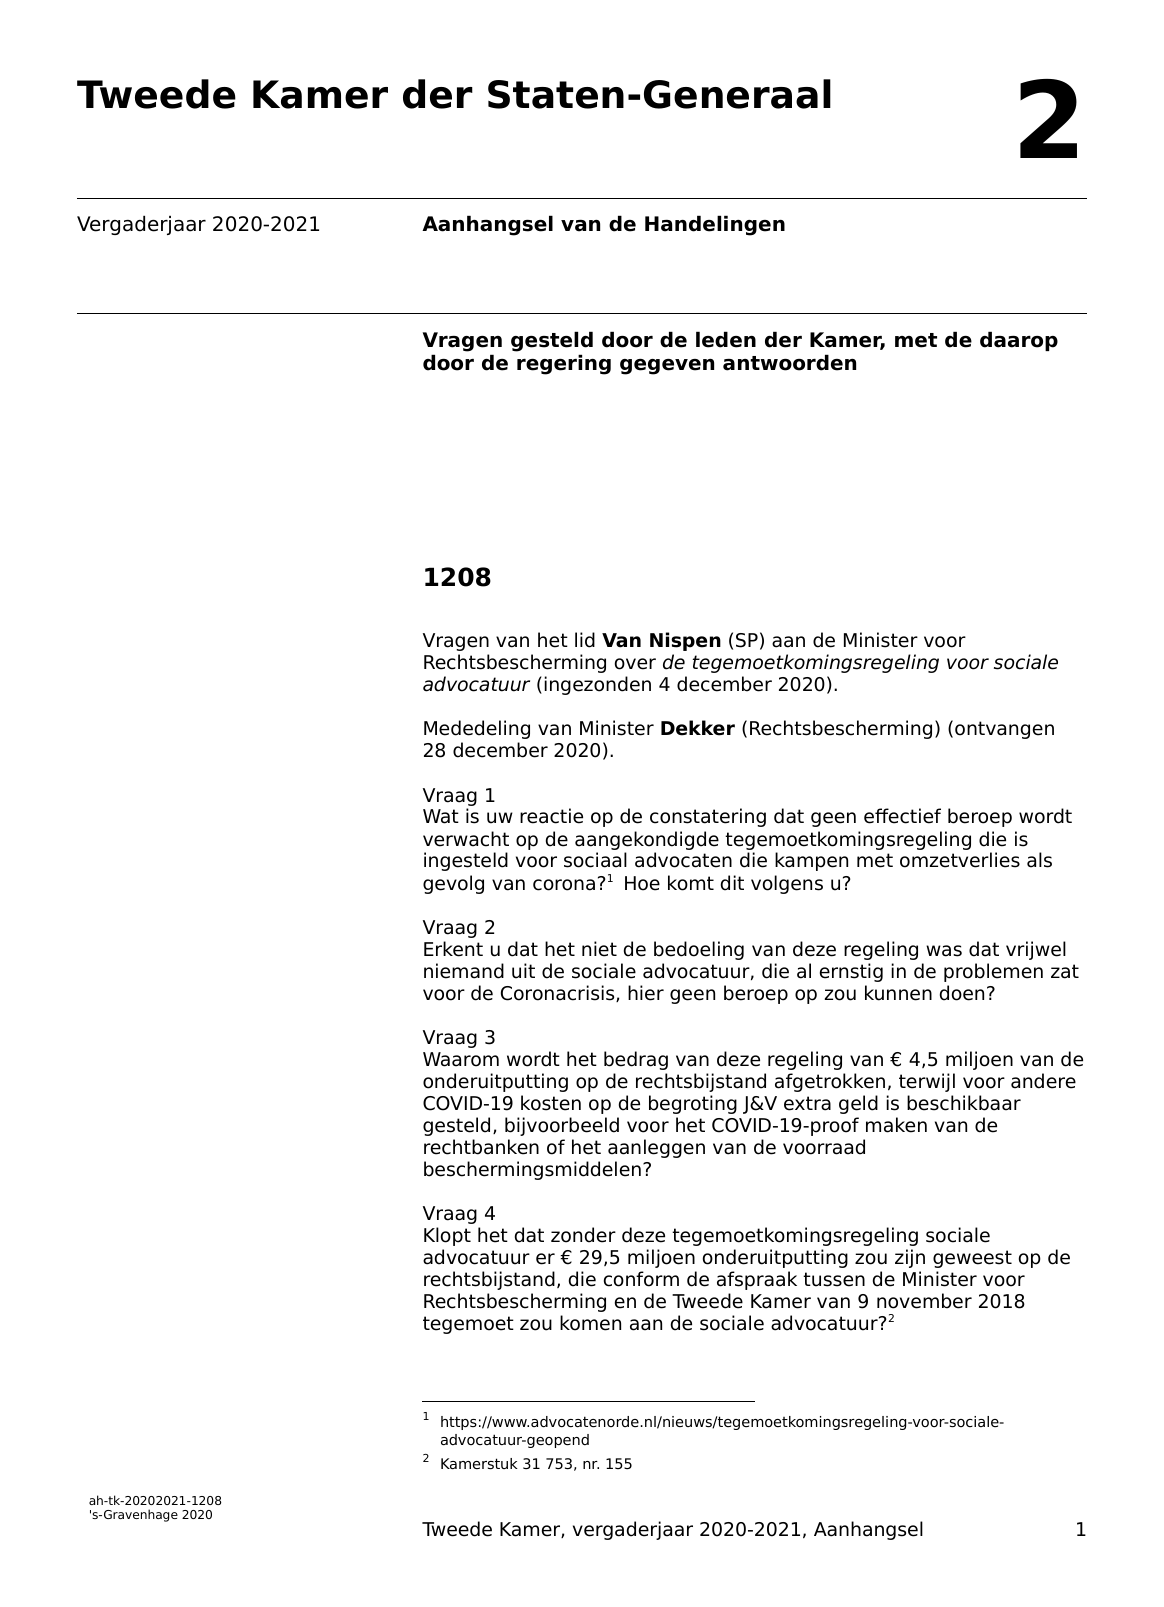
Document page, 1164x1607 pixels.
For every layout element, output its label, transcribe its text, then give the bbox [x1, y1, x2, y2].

table_cell Aanhangsel van de Handelingen [422, 199, 1087, 313]
text Waarom wordt het bedrag van deze regeling van € 4,5 miljoen van de onderuitputting op de rechtsbijstand afgetrokken, terwijl voor andere COVID-19 kosten op de begroting J&V extra geld is beschikbaar gesteld, bijvoorbeeld voor het COVID-19-proof maken van de rechtbanken of het aanleggen van de voorraad beschermingsmiddelen? [422, 1049, 1087, 1181]
table_header 2 [886, 59, 1087, 198]
text Vraag 3 [422, 1027, 1087, 1049]
text 1208 [422, 563, 1087, 592]
text Vraag 4 [422, 1203, 1087, 1225]
text Mededeling van Minister Dekker (Rechtsbescherming) (ontvangen 28 december 2020). [422, 718, 1087, 762]
text Kamerstuk 31 753, nr. 155 [422, 1452, 1087, 1474]
text Klopt het dat zonder deze tegemoetkomingsregeling sociale advocatuur er € 29,5 miljoen onderuitputting zou zijn geweest op de rechtsbijstand, die conform de afspraak tussen de Minister voor Rechtsbescherming en de Tweede Kamer van 9 november 2018 tegemoet zou komen aan de sociale advocatuur? [422, 1225, 1087, 1334]
table_header Tweede Kamer der Staten-Generaal [77, 59, 886, 198]
text https://www.advocatenorde.nl/nieuws/tegemoetkomingsregeling-voor-sociale-advocatuur-geopend [422, 1410, 1087, 1449]
table_cell Vergaderjaar 2020-2021 [77, 199, 422, 313]
text Vraag 1 [422, 784, 1087, 806]
table_cell [77, 314, 422, 375]
text Vragen van het lid Van Nispen (SP) aan de Minister voor Rechtsbescherming over de tegemoetkomingsregeling voor sociale advocatuur (ingezonden 4 december 2020). [422, 630, 1087, 696]
text ah-tk-20202021-1208 [88, 1494, 323, 1508]
table_cell Vragen gesteld door de leden der Kamer, met de daarop door de regering gegeven antwoorden [422, 314, 1087, 375]
text Wat is uw reactie op de constatering dat geen effectief beroep wordt verwacht op de aangekondigde tegemoetkomingsregeling die is ingesteld voor sociaal advocaten die kampen met omzetverlies als gevolg van corona? Hoe komt dit volgens u? [422, 806, 1087, 894]
text Erkent u dat het niet de bedoeling van deze regeling was dat vrijwel niemand uit de sociale advocatuur, die al ernstig in de problemen zat voor de Coronacrisis, hier geen beroep op zou kunnen doen? [422, 938, 1087, 1004]
text Vraag 2 [422, 917, 1087, 938]
text 's-Gravenhage 2020 [88, 1508, 323, 1522]
